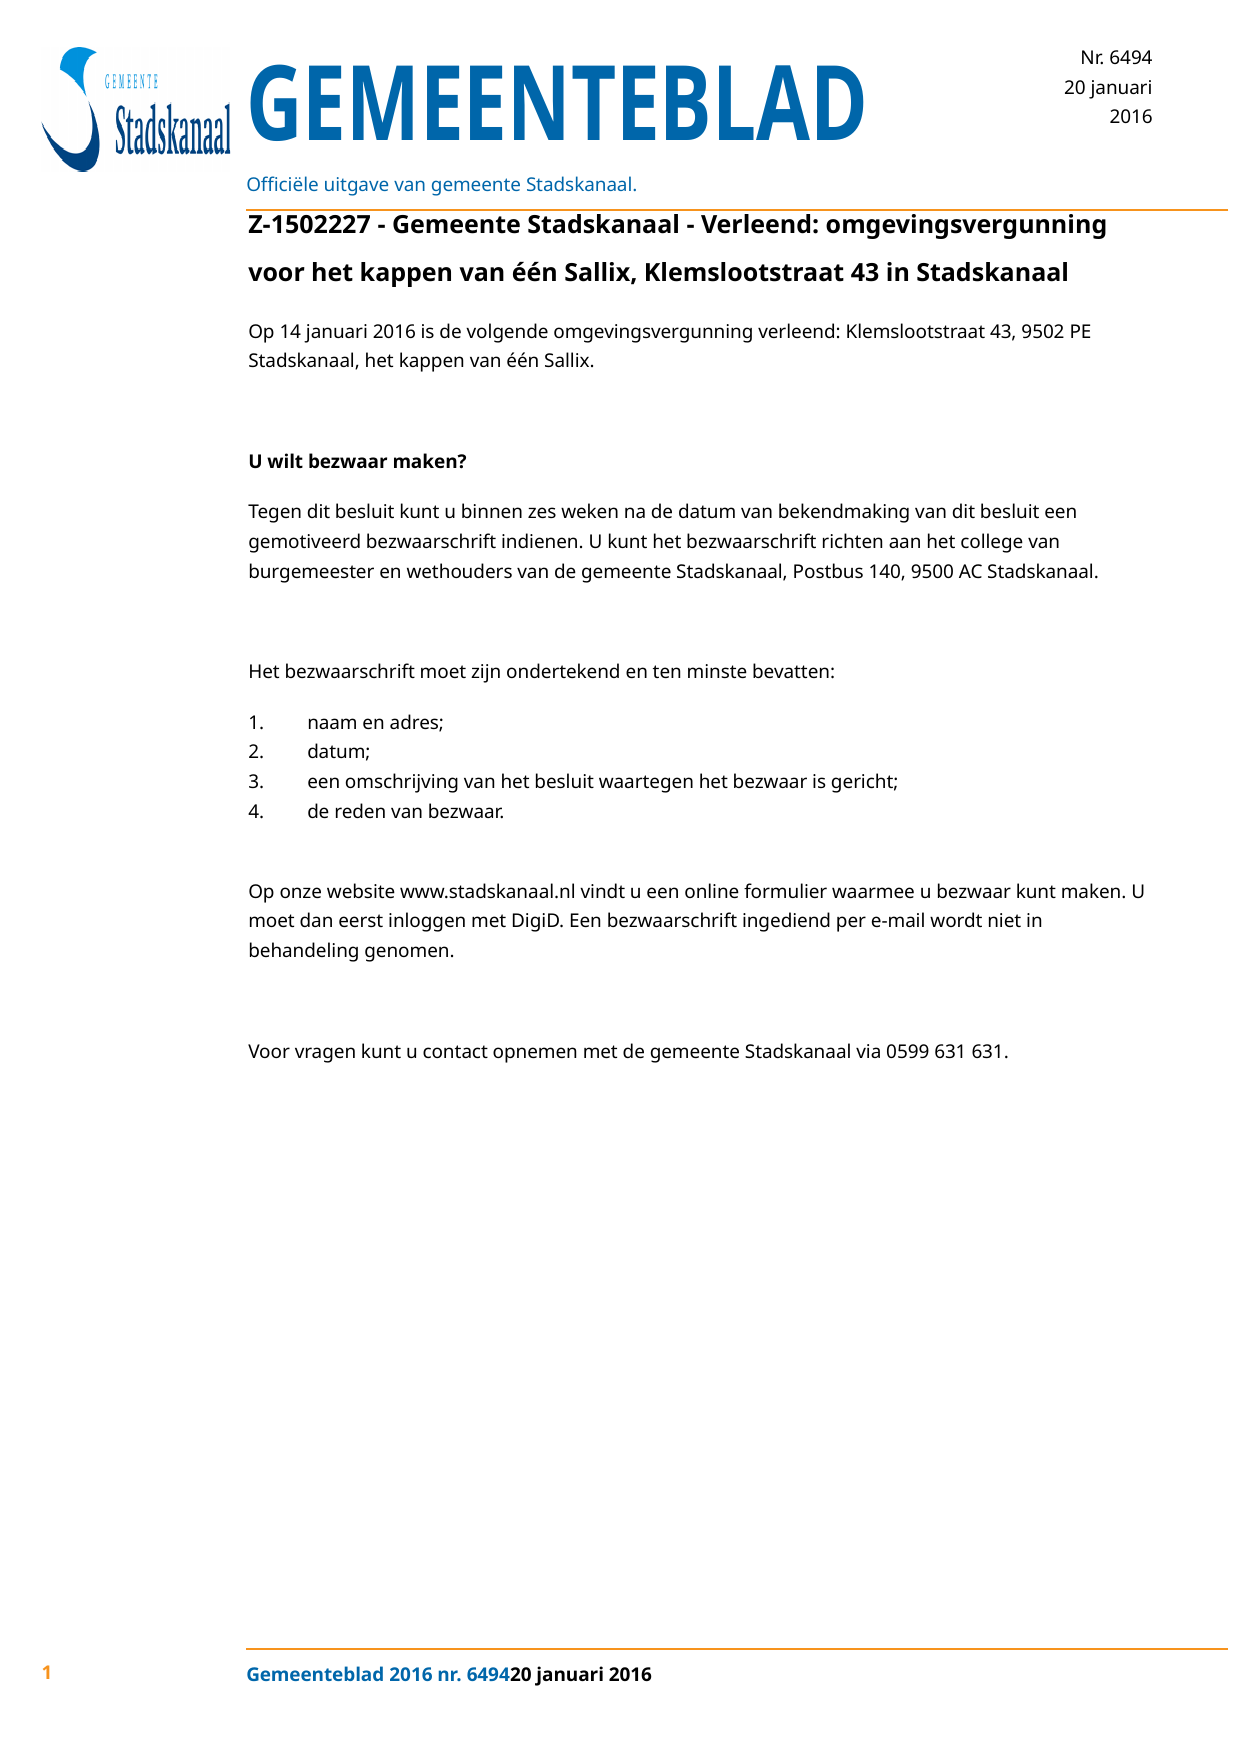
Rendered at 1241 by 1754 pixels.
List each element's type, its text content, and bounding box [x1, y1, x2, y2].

list een omschrijving van het besluit waartegen het bezwaar is gericht; [248, 768, 1152, 794]
text Voor vragen kunt u contact opnemen met de gemeente Stadskanaal via 0599 631 631. [248, 1038, 1152, 1064]
text Z-1502227 - Gemeente Stadskanaal - Verleend: omgevingsvergunning voor het kappen van één Sallix, Klemslootstraat 43 in Stadskanaal [248, 211, 1152, 288]
picture [41, 47, 231, 172]
list de reden van bezwaar. [248, 798, 1152, 824]
list datum; [248, 739, 1152, 764]
text Het bezwaarschrift moet zijn ondertekend en ten minste bevatten: [248, 659, 1152, 684]
text U wilt bezwaar maken? [248, 448, 1152, 474]
text Tegen dit besluit kunt u binnen zes weken na de datum van bekendmaking van dit besluit een gemotiveerd bezwaarschrift indienen. U kunt het bezwaarschrift richten aan het college van burgemeester en wethouders van de gemeente Stadskanaal, Postbus 140, 9500 AC Stadskanaal. [248, 499, 1152, 584]
text Op 14 januari 2016 is de volgende omgevingsvergunning verleend: Klemslootstraat 43, 9502 PE Stadskanaal, het kappen van één Sallix. [248, 318, 1152, 373]
list naam en adres; [248, 709, 1152, 735]
text Op onze website www.stadskanaal.nl vindt u een online formulier waarmee u bezwaar kunt maken. U moet dan eerst inloggen met DigiD. Een bezwaarschrift ingediend per e-mail wordt niet in behandeling genomen. [248, 878, 1152, 963]
